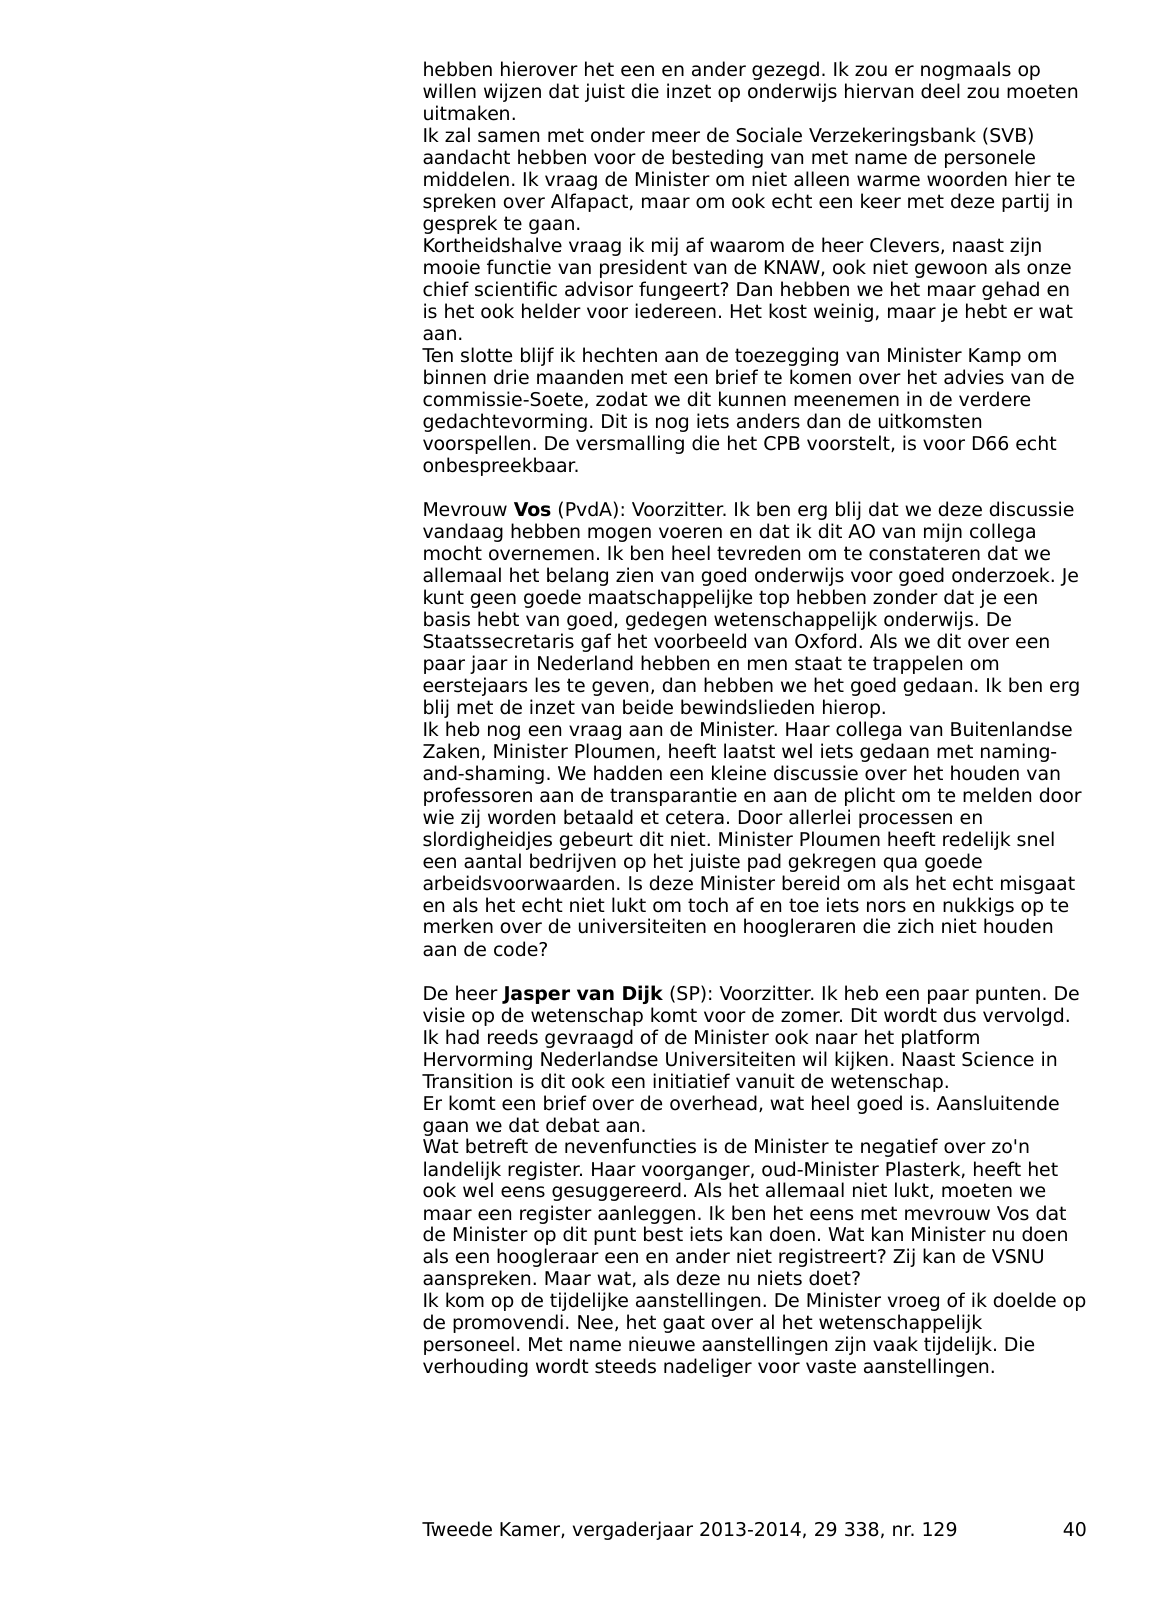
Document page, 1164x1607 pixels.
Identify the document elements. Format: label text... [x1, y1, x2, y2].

text Ten slotte blijf ik hechten aan de toezegging van Minister Kamp om binnen drie maanden met een brief te komen over het advies van de commissie-Soete, zodat we dit kunnen meenemen in de verdere gedachtevorming. Dit is nog iets anders dan de uitkomsten voorspellen. De versmalling die het CPB voorstelt, is voor D66 echt onbespreekbaar. [422, 345, 1087, 477]
text Mevrouw Vos (PvdA): Voorzitter. Ik ben erg blij dat we deze discussie vandaag hebben mogen voeren en dat ik dit AO van mijn collega mocht overnemen. Ik ben heel tevreden om te constateren dat we allemaal het belang zien van goed onderwijs voor goed onderzoek. Je kunt geen goede maatschappelijke top hebben zonder dat je een basis hebt van goed, gedegen wetenschappelijk onderwijs. De Staatssecretaris gaf het voorbeeld van Oxford. Als we dit over een paar jaar in Nederland hebben en men staat te trappelen om eerstejaars les te geven, dan hebben we het goed gedaan. Ik ben erg blij met de inzet van beide bewindslieden hierop. [422, 499, 1087, 719]
text Ik zal samen met onder meer de Sociale Verzekeringsbank (SVB) aandacht hebben voor de besteding van met name de personele middelen. Ik vraag de Minister om niet alleen warme woorden hier te spreken over Alfapact, maar om ook echt een keer met deze partij in gesprek te gaan. [422, 125, 1087, 235]
text Kortheidshalve vraag ik mij af waarom de heer Clevers, naast zijn mooie functie van president van de KNAW, ook niet gewoon als onze chief scientific advisor fungeert? Dan hebben we het maar gehad en is het ook helder voor iedereen. Het kost weinig, maar je hebt er wat aan. [422, 235, 1087, 345]
text Ik heb nog een vraag aan de Minister. Haar collega van Buitenlandse Zaken, Minister Ploumen, heeft laatst wel iets gedaan met naming-and-shaming. We hadden een kleine discussie over het houden van professoren aan de transparantie en aan de plicht om te melden door wie zij worden betaald et cetera. Door allerlei processen en slordigheidjes gebeurt dit niet. Minister Ploumen heeft redelijk snel een aantal bedrijven op het juiste pad gekregen qua goede arbeidsvoorwaarden. Is deze Minister bereid om als het echt misgaat en als het echt niet lukt om toch af en toe iets nors en nukkigs op te merken over de universiteiten en hoogleraren die zich niet houden aan de code? [422, 719, 1087, 960]
text Ik had reeds gevraagd of de Minister ook naar het platform Hervorming Nederlandse Universiteiten wil kijken. Naast Science in Transition is dit ook een initiatief vanuit de wetenschap. [422, 1027, 1087, 1092]
text hebben hierover het een en ander gezegd. Ik zou er nogmaals op willen wijzen dat juist die inzet op onderwijs hiervan deel zou moeten uitmaken. [422, 59, 1087, 125]
text De heer Jasper van Dijk (SP): Voorzitter. Ik heb een paar punten. De visie op de wetenschap komt voor de zomer. Dit wordt dus vervolgd. [422, 983, 1087, 1027]
text Wat betreft de nevenfuncties is de Minister te negatief over zo'n landelijk register. Haar voorganger, oud-Minister Plasterk, heeft het ook wel eens gesuggereerd. Als het allemaal niet lukt, moeten we maar een register aanleggen. Ik ben het eens met mevrouw Vos dat de Minister op dit punt best iets kan doen. Wat kan Minister nu doen als een hoogleraar een en ander niet registreert? Zij kan de VSNU aanspreken. Maar wat, als deze nu niets doet? [422, 1136, 1087, 1290]
text Ik kom op de tijdelijke aanstellingen. De Minister vroeg of ik doelde op de promovendi. Nee, het gaat over al het wetenschappelijk personeel. Met name nieuwe aanstellingen zijn vaak tijdelijk. Die verhouding wordt steeds nadeliger voor vaste aanstellingen. [422, 1290, 1087, 1378]
text Er komt een brief over de overhead, wat heel goed is. Aansluitende gaan we dat debat aan. [422, 1092, 1087, 1136]
